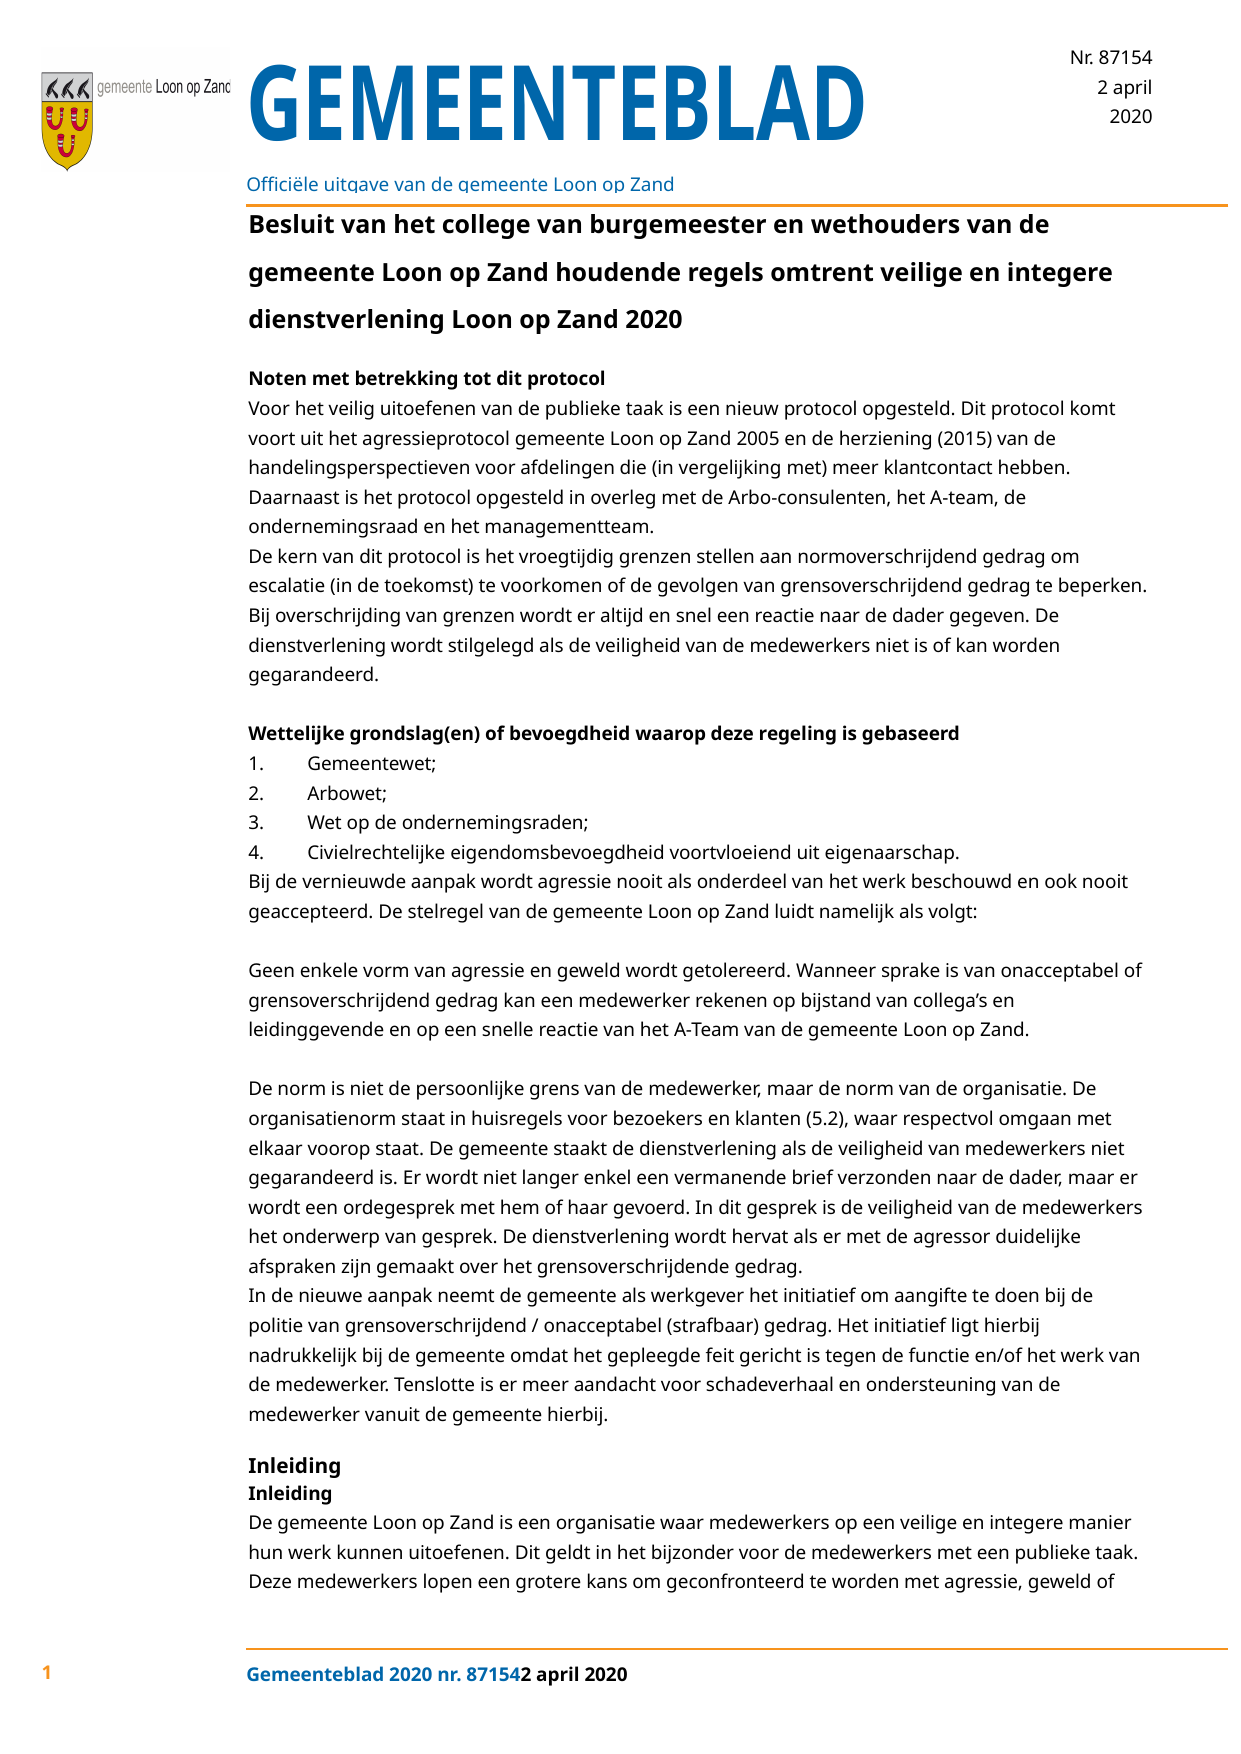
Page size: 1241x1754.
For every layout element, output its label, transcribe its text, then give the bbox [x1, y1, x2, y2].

text Inleiding [248, 1451, 1152, 1480]
text In de nieuwe aanpak neemt de gemeente als werkgever het initiatief om aangifte te doen bij de politie van grensoverschrijdend / onacceptabel (strafbaar) gedrag. Het initiatief ligt hierbij nadrukkelijk bij de gemeente omdat het gepleegde feit gericht is tegen de functie en/of het werk van de medewerker. Tenslotte is er meer aandacht voor schadeverhaal en ondersteuning van de medewerker vanuit de gemeente hierbij. [248, 1283, 1152, 1427]
text Besluit van het college van burgemeester en wethouders van de gemeente Loon op Zand houdende regels omtrent veilige en integere dienstverlening Loon op Zand 2020 [248, 207, 1152, 336]
text Noten met betrekking tot dit protocol [248, 366, 1152, 391]
list Wet op de ondernemingsraden; [248, 809, 1152, 835]
text Bij de vernieuwde aanpak wordt agressie nooit als onderdeel van het werk beschouwd en ook nooit geaccepteerd. De stelregel van de gemeente Loon op Zand luidt namelijk als volgt: [248, 868, 1152, 924]
picture [41, 47, 231, 172]
text De gemeente Loon op Zand is een organisatie waar medewerkers op een veilige en integere manier hun werk kunnen uitoefenen. Dit geldt in het bijzonder voor de medewerkers met een publieke taak. Deze medewerkers lopen een grotere kans om geconfronteerd te worden met agressie, geweld of [248, 1509, 1152, 1594]
text De norm is niet de persoonlijke grens van de medewerker, maar de norm van de organisatie. De organisatienorm staat in huisregels voor bezoekers en klanten (5.2), waar respectvol omgaan met elkaar voorop staat. De gemeente staakt de dienstverlening als de veiligheid van medewerkers niet gegarandeerd is. Er wordt niet langer enkel een vermanende brief verzonden naar de dader, maar er wordt een ordegesprek met hem of haar gevoerd. In dit gesprek is de veiligheid van de medewerkers het onderwerp van gesprek. De dienstverlening wordt hervat als er met de agressor duidelijke afspraken zijn gemaakt over het grensoverschrijdende gedrag. [248, 1076, 1152, 1279]
text De kern van dit protocol is het vroegtijdig grenzen stellen aan normoverschrijdend gedrag om escalatie (in de toekomst) te voorkomen of de gevolgen van grensoverschrijdend gedrag te beperken. Bij overschrijding van grenzen wordt er altijd en snel een reactie naar de dader gegeven. De dienstverlening wordt stilgelegd als de veiligheid van de medewerkers niet is of kan worden gegarandeerd. [248, 543, 1152, 687]
text Geen enkele vorm van agressie en geweld wordt getolereerd. Wanneer sprake is van onacceptabel of grensoverschrijdend gedrag kan een medewerker rekenen op bijstand van collega’s en leidinggevende en op een snelle reactie van het A-Team van de gemeente Loon op Zand. [248, 957, 1152, 1042]
text Wettelijke grondslag(en) of bevoegdheid waarop deze regeling is gebaseerd [248, 721, 1152, 746]
list Arbowet; [248, 780, 1152, 805]
list Gemeentewet; [248, 750, 1152, 776]
text Voor het veilig uitoefenen van de publieke taak is een nieuw protocol opgesteld. Dit protocol komt voort uit het agressieprotocol gemeente Loon op Zand 2005 en de herziening (2015) van de handelingsperspectieven voor afdelingen die (in vergelijking met) meer klantcontact hebben. Daarnaast is het protocol opgesteld in overleg met de Arbo-consulenten, het A-team, de ondernemingsraad en het managementteam. [248, 395, 1152, 539]
text Inleiding [248, 1480, 1152, 1506]
list Civielrechtelijke eigendomsbevoegdheid voortvloeiend uit eigenaarschap. [248, 839, 1152, 864]
